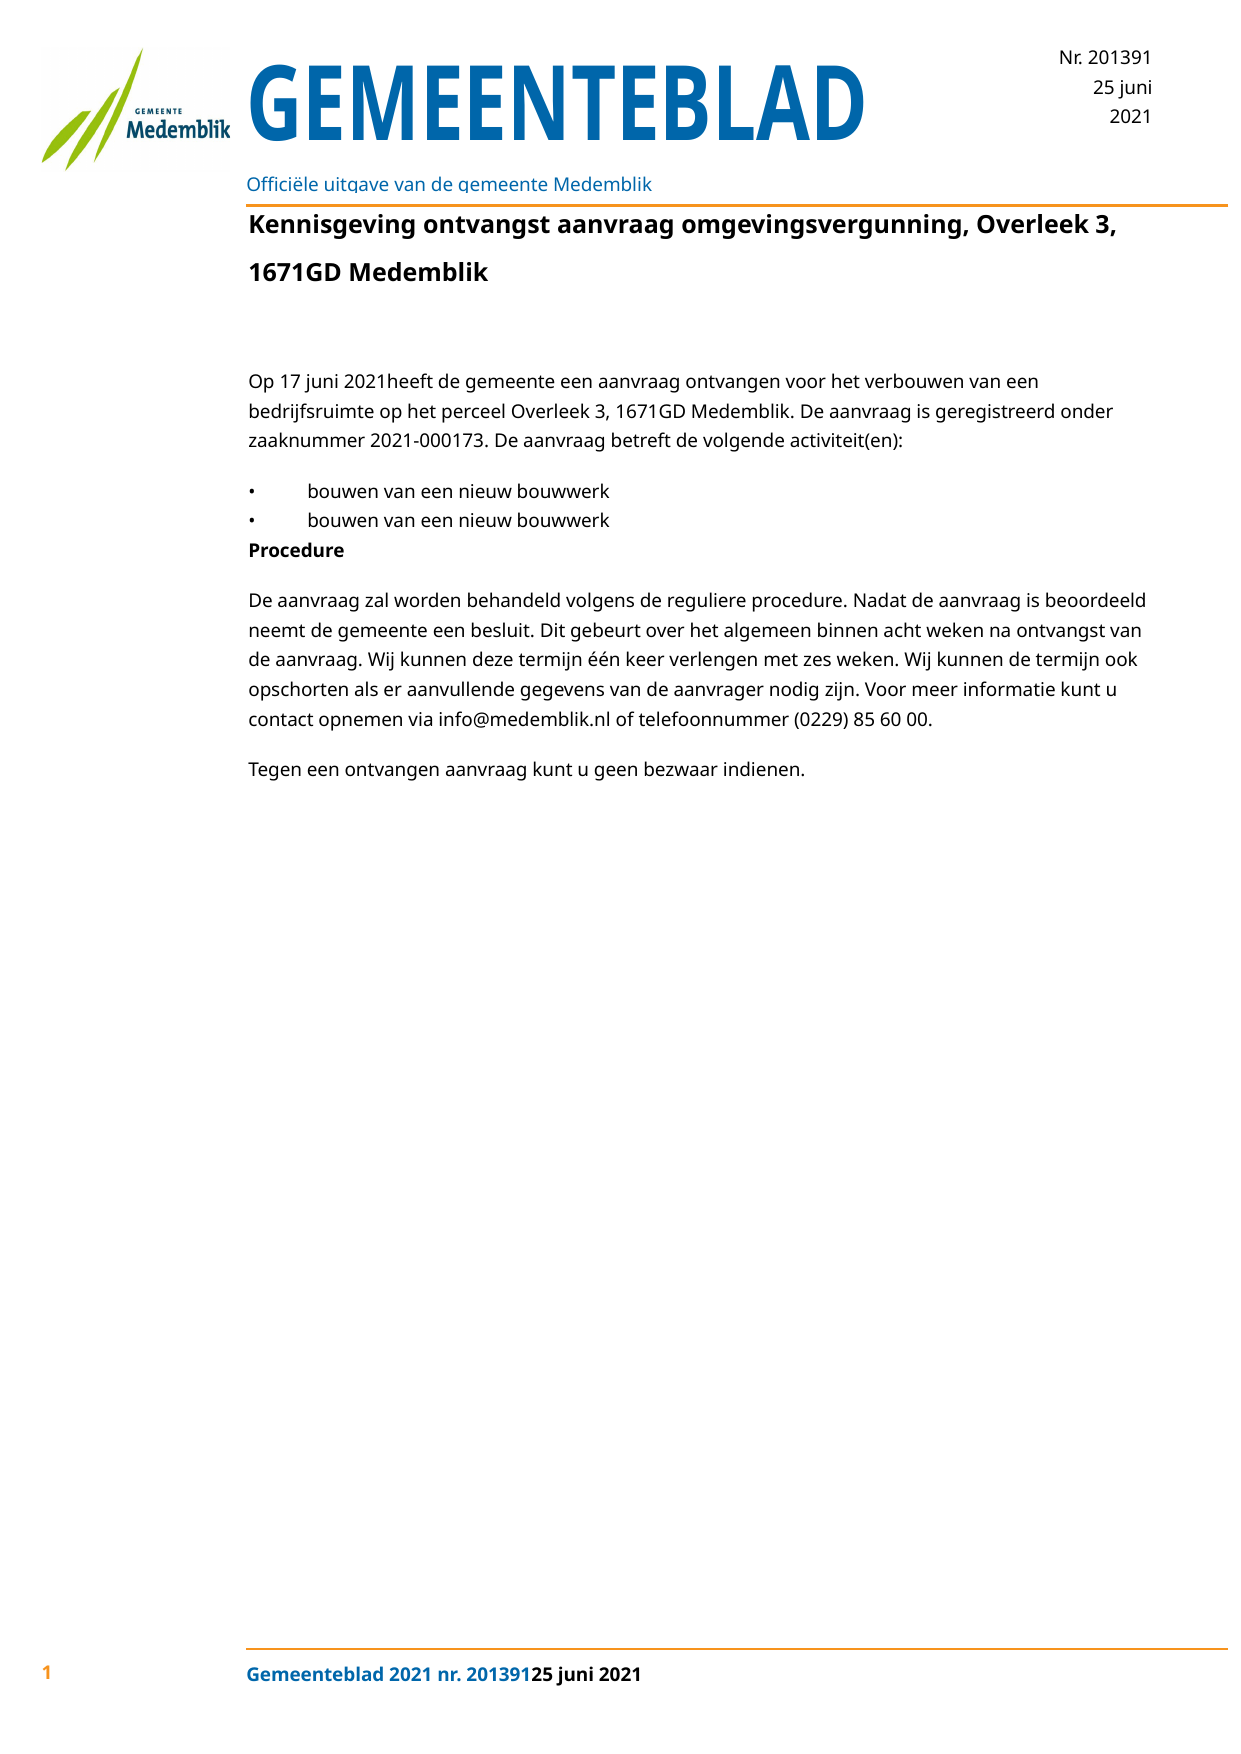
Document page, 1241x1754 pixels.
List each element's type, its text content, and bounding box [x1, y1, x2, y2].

picture [41, 47, 231, 172]
text Op 17 juni 2021heeft de gemeente een aanvraag ontvangen voor het verbouwen van een bedrijfsruimte op het perceel Overleek 3, 1671GD Medemblik. De aanvraag is geregistreerd onder zaaknummer 2021-000173. De aanvraag betreft de volgende activiteit(en): [248, 368, 1152, 453]
list bouwen van een nieuw bouwwerk [248, 478, 1152, 504]
text Tegen een ontvangen aanvraag kunt u geen bezwaar indienen. [248, 756, 1152, 782]
text De aanvraag zal worden behandeld volgens de reguliere procedure. Nadat de aanvraag is beoordeeld neemt de gemeente een besluit. Dit gebeurt over het algemeen binnen acht weken na ontvangst van de aanvraag. Wij kunnen deze termijn één keer verlengen met zes weken. Wij kunnen de termijn ook opschorten als er aanvullende gegevens van de aanvrager nodig zijn. Voor meer informatie kunt u contact opnemen via info@medemblik.nl of telefoonnummer (0229) 85 60 00. [248, 587, 1152, 732]
text Kennisgeving ontvangst aanvraag omgevingsvergunning, Overleek 3, 1671GD Medemblik [248, 207, 1152, 288]
text Procedure [248, 537, 1152, 563]
list bouwen van een nieuw bouwwerk [248, 507, 1152, 533]
